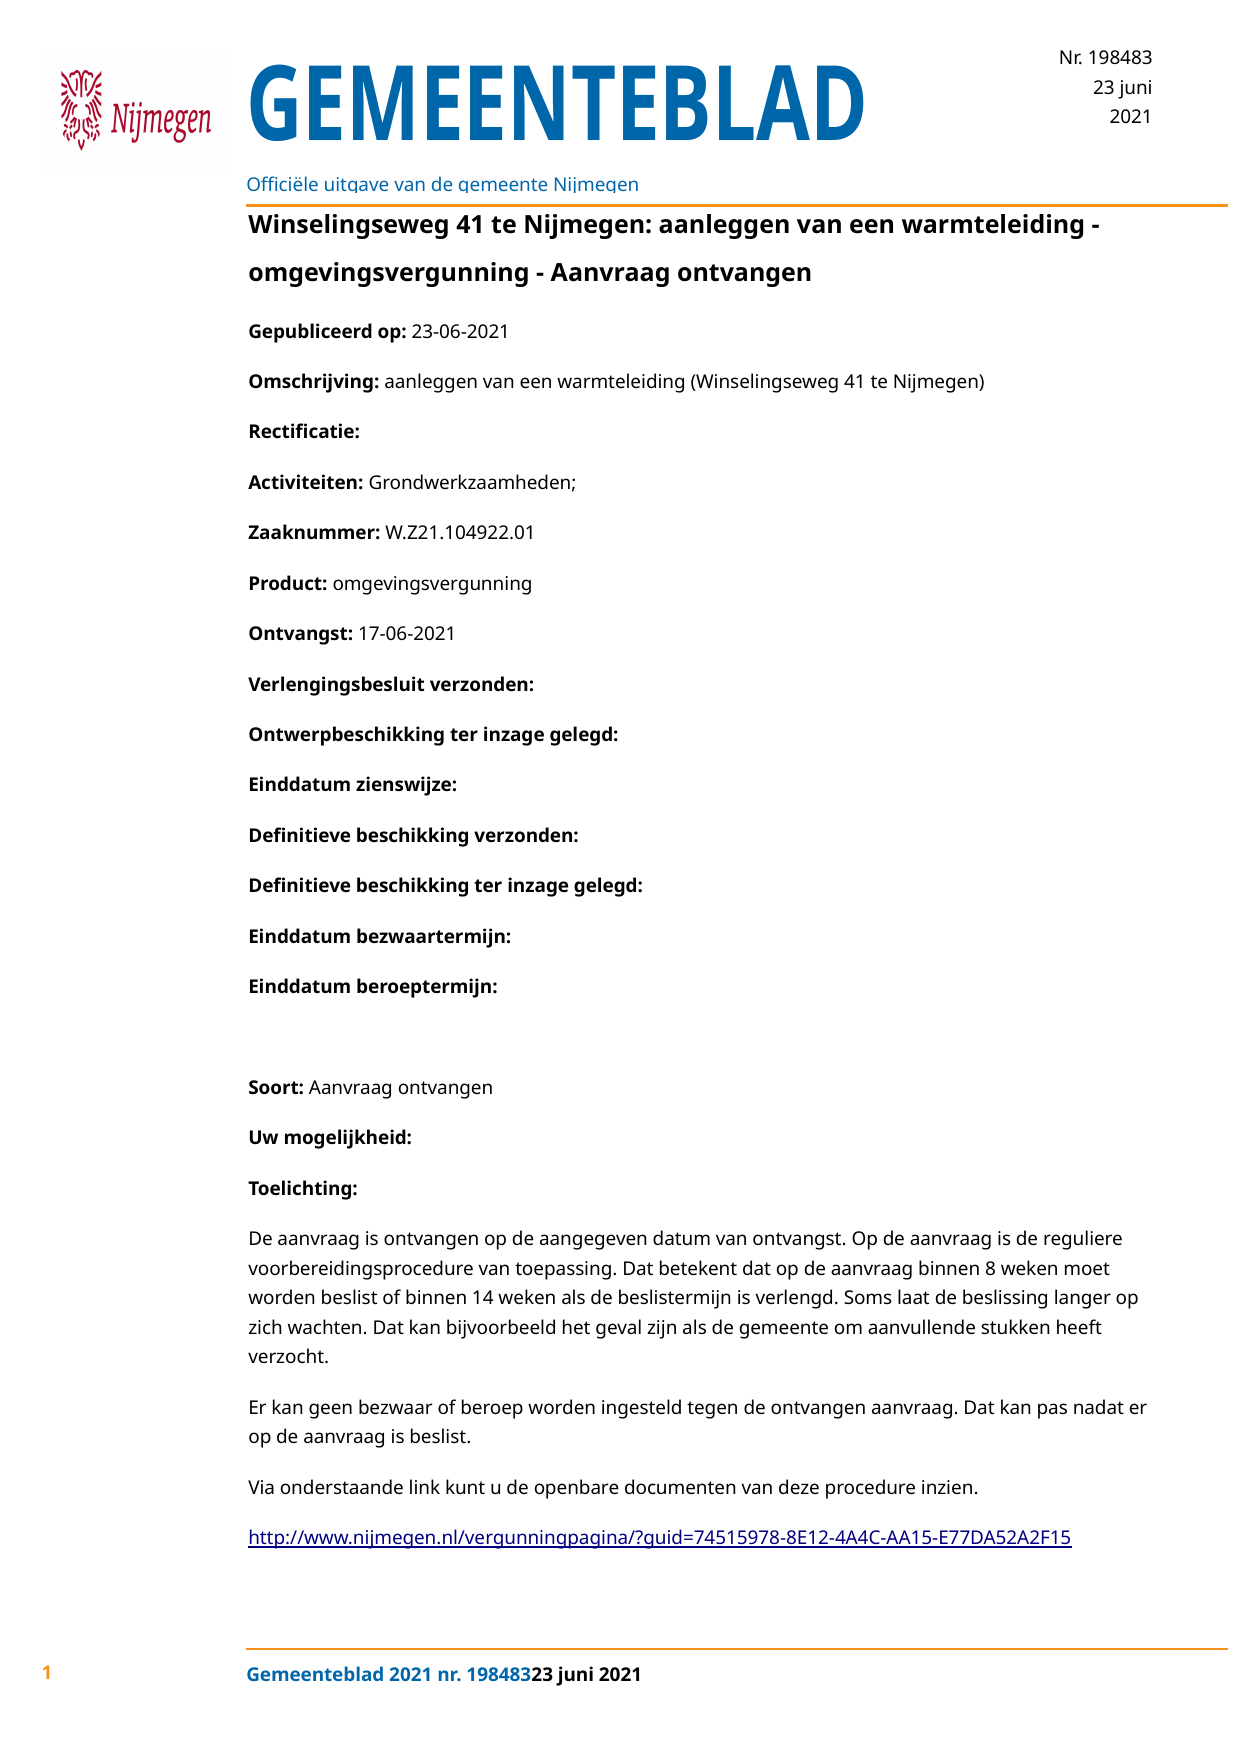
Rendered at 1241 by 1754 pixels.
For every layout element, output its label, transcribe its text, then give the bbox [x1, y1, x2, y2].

text Einddatum zienswijze: [248, 772, 1152, 797]
text Via onderstaande link kunt u de openbare documenten van deze procedure inzien. [248, 1474, 1152, 1500]
text Ontwerpbeschikking ter inzage gelegd: [248, 721, 1152, 747]
text Soort: Aanvraag ontvangen [248, 1074, 1152, 1100]
text Einddatum beroeptermijn: [248, 973, 1152, 999]
text De aanvraag is ontvangen op de aangegeven datum van ontvangst. Op de aanvraag is de reguliere voorbereidingsprocedure van toepassing. Dat betekent dat op de aanvraag binnen 8 weken moet worden beslist of binnen 14 weken als de beslistermijn is verlengd. Soms laat de beslissing langer op zich wachten. Dat kan bijvoorbeeld het geval zijn als de gemeente om aanvullende stukken heeft verzocht. [248, 1225, 1152, 1369]
text Gepubliceerd op: 23-06-2021 [248, 318, 1152, 344]
text Einddatum bezwaartermijn: [248, 923, 1152, 949]
text Winselingseweg 41 te Nijmegen: aanleggen van een warmteleiding - omgevingsvergunning - Aanvraag ontvangen [248, 207, 1152, 288]
text Rectificatie: [248, 419, 1152, 444]
text Product: omgevingsvergunning [248, 570, 1152, 596]
text Activiteiten: Grondwerkzaamheden; [248, 469, 1152, 495]
text Zaaknummer: W.Z21.104922.01 [248, 519, 1152, 545]
text Toelichting: [248, 1175, 1152, 1201]
picture [41, 47, 231, 172]
text Ontvangst: 17-06-2021 [248, 620, 1152, 646]
text Er kan geen bezwaar of beroep worden ingesteld tegen de ontvangen aanvraag. Dat kan pas nadat er op de aanvraag is beslist. [248, 1394, 1152, 1449]
text Definitieve beschikking ter inzage gelegd: [248, 872, 1152, 898]
text http://www.nijmegen.nl/vergunningpagina/?guid=74515978-8E12-4A4C-AA15-E77DA52A2F15 [248, 1524, 1152, 1550]
text Uw mogelijkheid: [248, 1124, 1152, 1150]
text Definitieve beschikking verzonden: [248, 822, 1152, 848]
text Omschrijving: aanleggen van een warmteleiding (Winselingseweg 41 te Nijmegen) [248, 368, 1152, 394]
text Verlengingsbesluit verzonden: [248, 671, 1152, 697]
